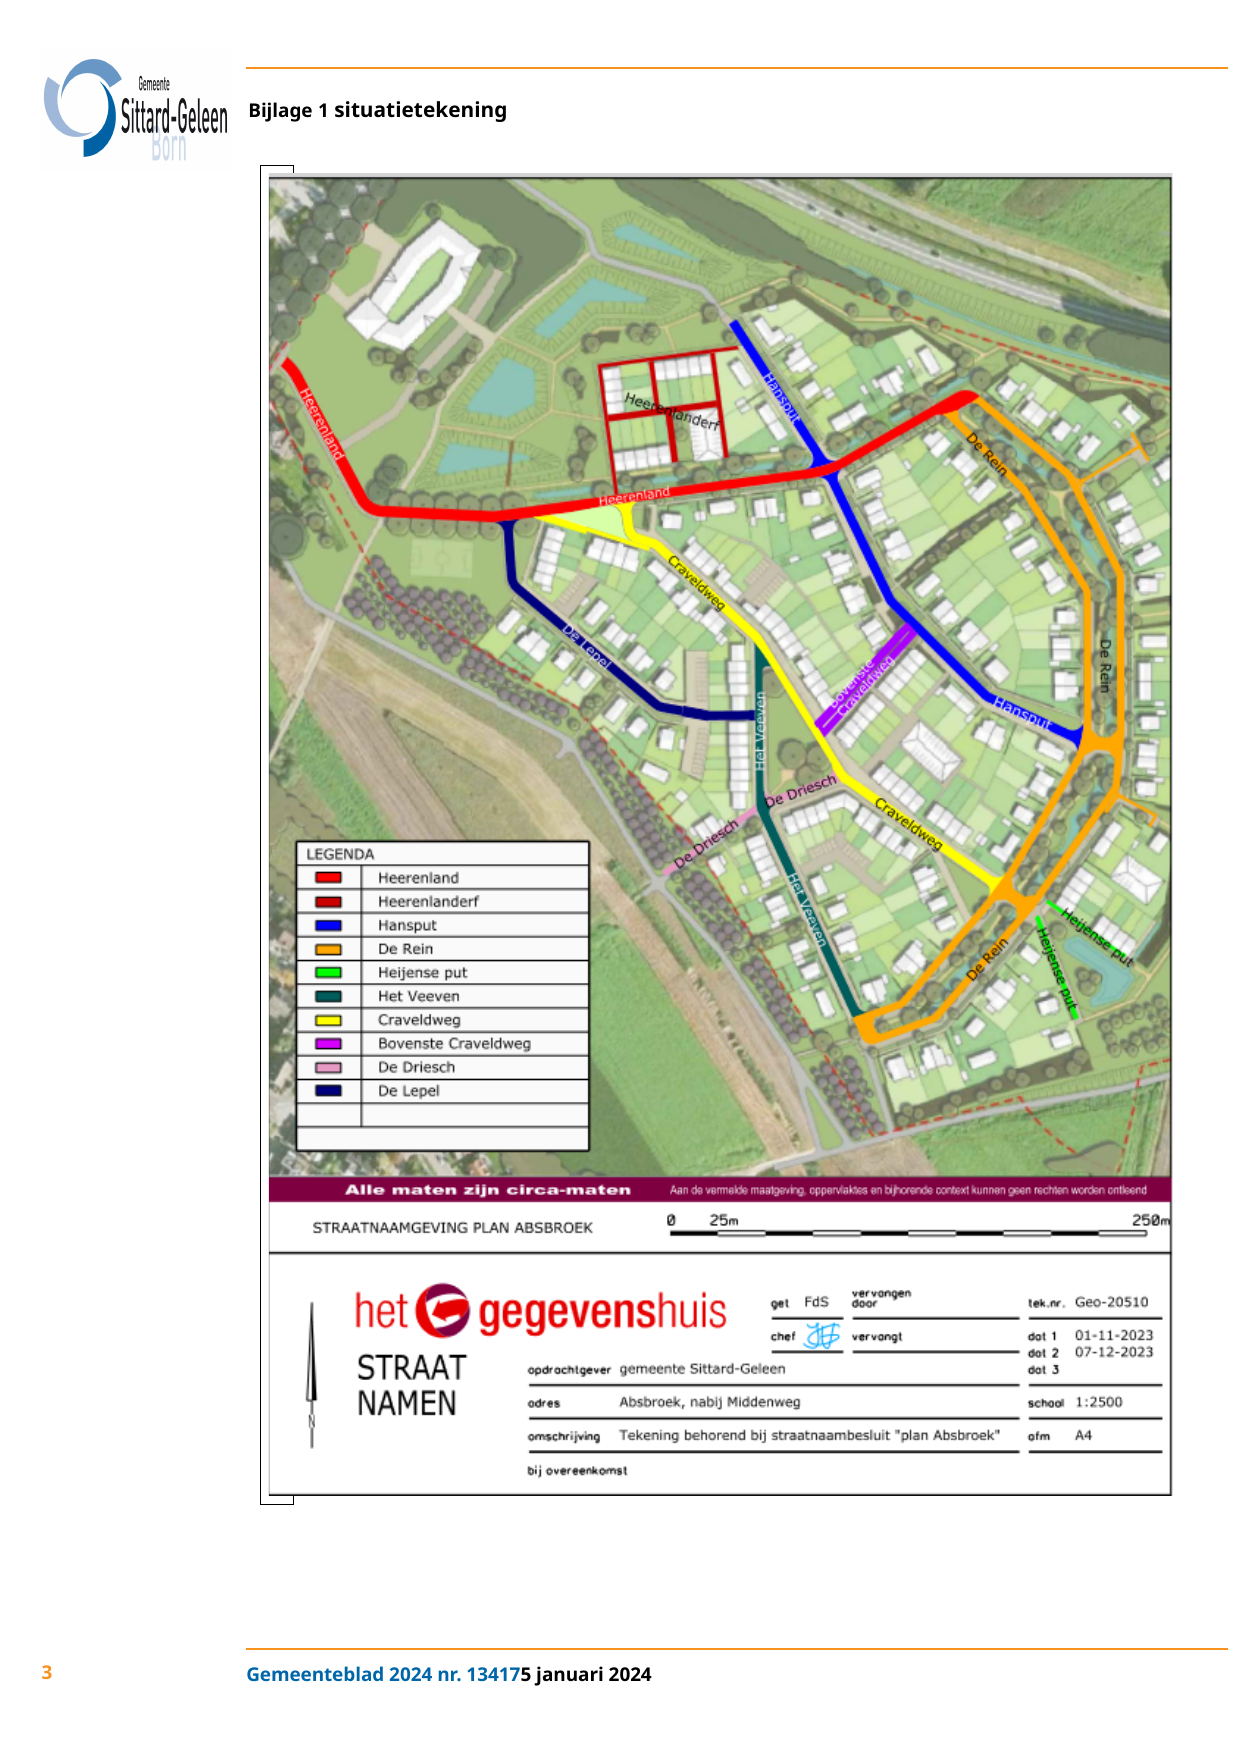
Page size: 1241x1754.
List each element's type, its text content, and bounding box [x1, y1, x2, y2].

picture [41, 47, 231, 172]
picture [268, 173, 1173, 1496]
text Bijlage 1 situatietekening [248, 95, 1152, 123]
